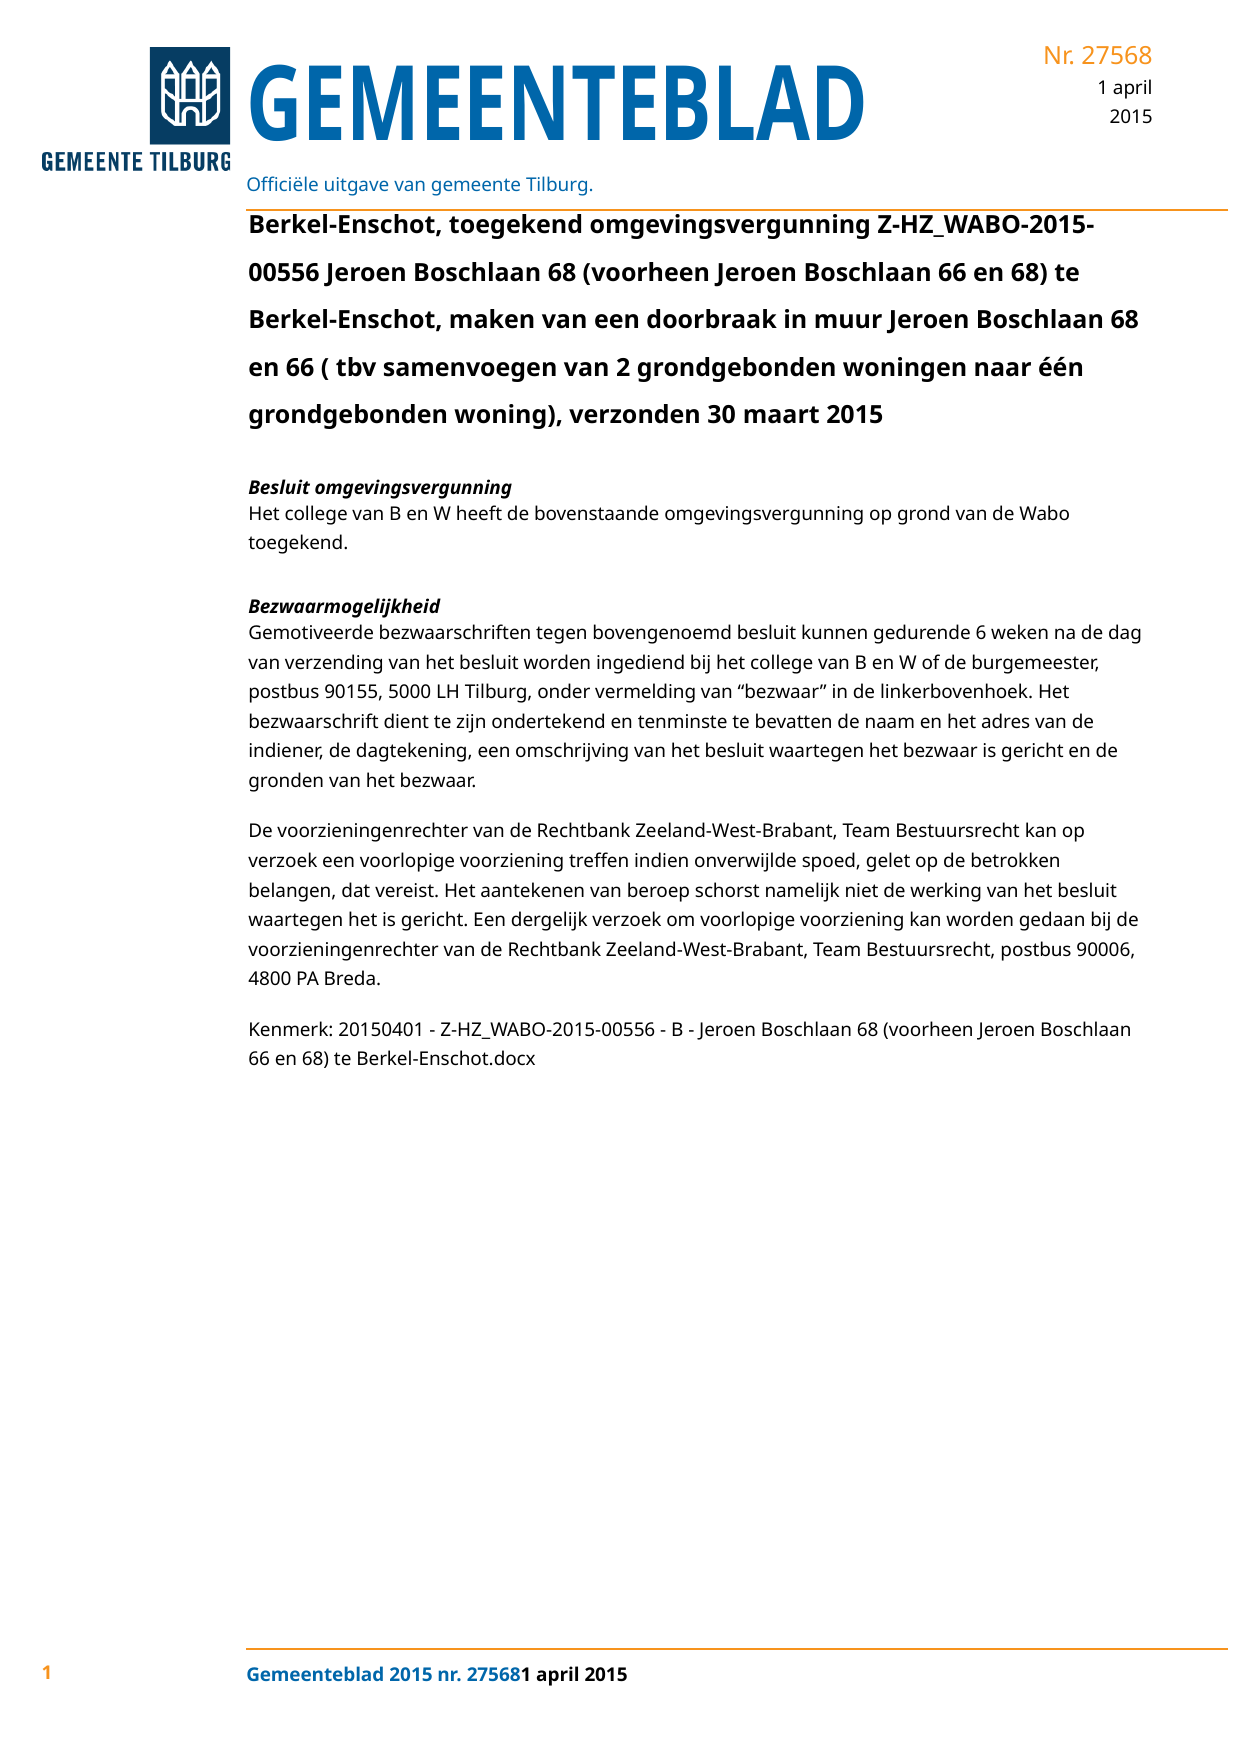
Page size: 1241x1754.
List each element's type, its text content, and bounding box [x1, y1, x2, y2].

text De voorzieningenrechter van de Rechtbank Zeeland-West-Brabant, Team Bestuursrecht kan op verzoek een voorlopige voorziening treffen indien onverwijlde spoed, gelet op de betrokken belangen, dat vereist. Het aantekenen van beroep schorst namelijk niet de werking van het besluit waartegen het is gericht. Een dergelijk verzoek om voorlopige voorziening kan worden gedaan bij de voorzieningenrechter van de Rechtbank Zeeland-West-Brabant, Team Bestuursrecht, postbus 90006, 4800 PA Breda. [248, 818, 1152, 991]
text Besluit omgevingsvergunning [248, 474, 1152, 500]
text Kenmerk: 20150401 - Z-HZ_WABO-2015-00556 - B - Jeroen Boschlaan 68 (voorheen Jeroen Boschlaan 66 en 68) te Berkel-Enschot.docx [248, 1016, 1152, 1071]
text Berkel-Enschot, toegekend omgevingsvergunning Z-HZ_WABO-2015-00556 Jeroen Boschlaan 68 (voorheen Jeroen Boschlaan 66 en 68) te Berkel-Enschot, maken van een doorbraak in muur Jeroen Boschlaan 68 en 66 ( tbv samenvoegen van 2 grondgebonden woningen naar één grondgebonden woning), verzonden 30 maart 2015 [248, 211, 1152, 431]
text Gemotiveerde bezwaarschriften tegen bovengenoemd besluit kunnen gedurende 6 weken na de dag van verzending van het besluit worden ingediend bij het college van B en W of de burgemeester, postbus 90155, 5000 LH Tilburg, onder vermelding van “bezwaar” in de linkerbovenhoek. Het bezwaarschrift dient te zijn ondertekend en tenminste te bevatten de naam en het adres van de indiener, de dagtekening, een omschrijving van het besluit waartegen het bezwaar is gericht en de gronden van het bezwaar. [248, 619, 1152, 793]
text Bezwaarmogelijkheid [248, 593, 1152, 619]
text Het college van B en W heeft de bovenstaande omgevingsvergunning op grond van de Wabo toegekend. [248, 500, 1152, 555]
picture [41, 47, 231, 172]
